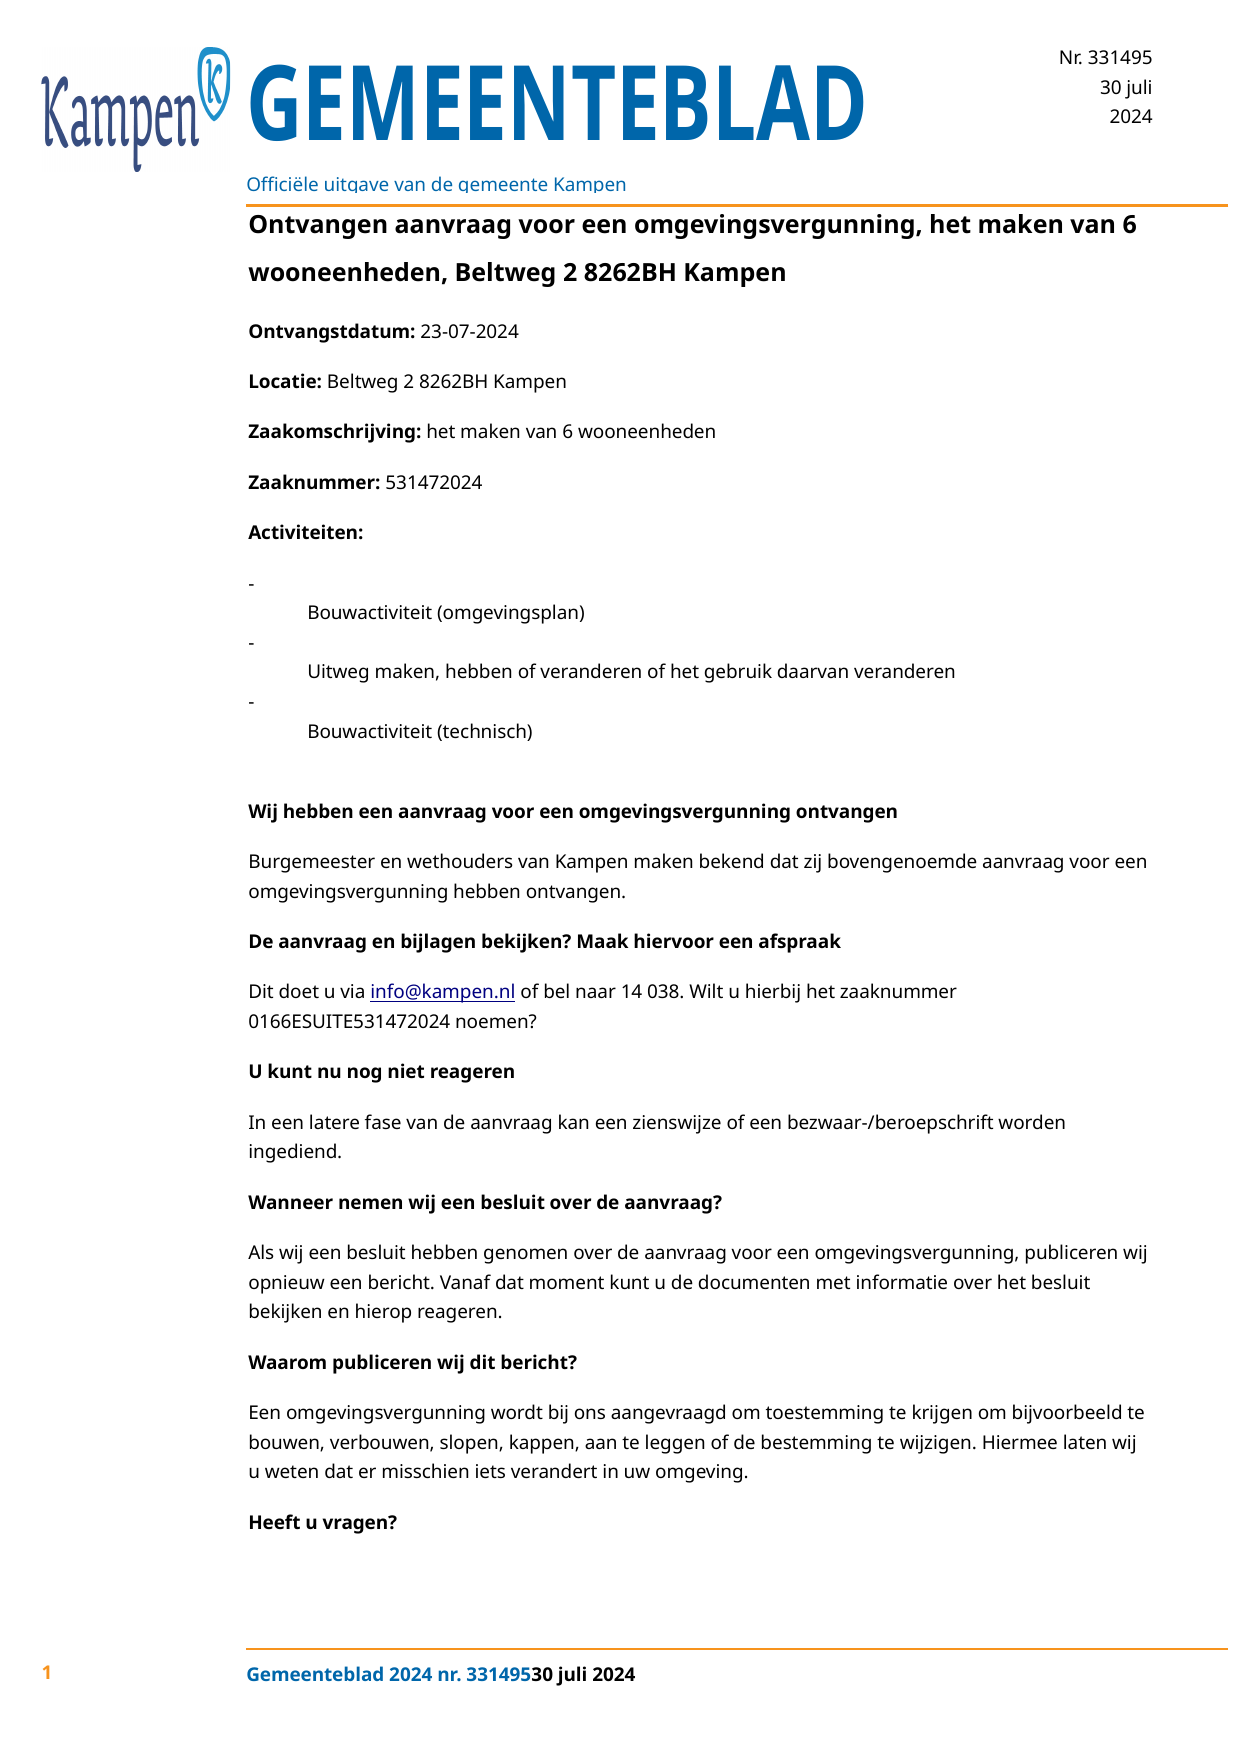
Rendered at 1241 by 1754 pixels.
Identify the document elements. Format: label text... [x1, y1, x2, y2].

text Wij hebben een aanvraag voor een omgevingsvergunning ontvangen [248, 798, 1152, 824]
text Zaakomschrijving: het maken van 6 wooneenheden [248, 419, 1152, 444]
picture [41, 47, 231, 172]
text Activiteiten: [248, 519, 1152, 545]
text Zaaknummer: 531472024 [248, 469, 1152, 495]
text Een omgevingsvergunning wordt bij ons aangevraagd om toestemming te krijgen om bijvoorbeeld te bouwen, verbouwen, slopen, kappen, aan te leggen of de bestemming te wijzigen. Hiermee laten wij u weten dat er misschien iets verandert in uw omgeving. [248, 1399, 1152, 1484]
text De aanvraag en bijlagen bekijken? Maak hiervoor een afspraak [248, 928, 1152, 954]
text Wanneer nemen wij een besluit over de aanvraag? [248, 1189, 1152, 1215]
text U kunt nu nog niet reageren [248, 1059, 1152, 1084]
text Waarom publiceren wij dit bericht? [248, 1349, 1152, 1375]
text Ontvangstdatum: 23-07-2024 [248, 318, 1152, 344]
text Dit doet u via info@kampen.nl of bel naar 14 038. Wilt u hierbij het zaaknummer 0166ESUITE531472024 noemen? [248, 979, 1152, 1034]
text Als wij een besluit hebben genomen over de aanvraag voor een omgevingsvergunning, publiceren wij opnieuw een bericht. Vanaf dat moment kunt u de documenten met informatie over het besluit bekijken en hierop reageren. [248, 1239, 1152, 1324]
text Locatie: Beltweg 2 8262BH Kampen [248, 368, 1152, 394]
text Ontvangen aanvraag voor een omgevingsvergunning, het maken van 6 wooneenheden, Beltweg 2 8262BH Kampen [248, 207, 1152, 288]
text Burgemeester en wethouders van Kampen maken bekend dat zij bovengenoemde aanvraag voor een omgevingsvergunning hebben ontvangen. [248, 848, 1152, 904]
list Bouwactiviteit (technisch) [248, 718, 1152, 744]
text In een latere fase van de aanvraag kan een zienswijze of een bezwaar-/beroepschrift worden ingediend. [248, 1109, 1152, 1164]
list Bouwactiviteit (omgevingsplan) [248, 599, 1152, 625]
list Uitweg maken, hebben of veranderen of het gebruik daarvan veranderen [248, 659, 1152, 684]
text Heeft u vragen? [248, 1509, 1152, 1535]
